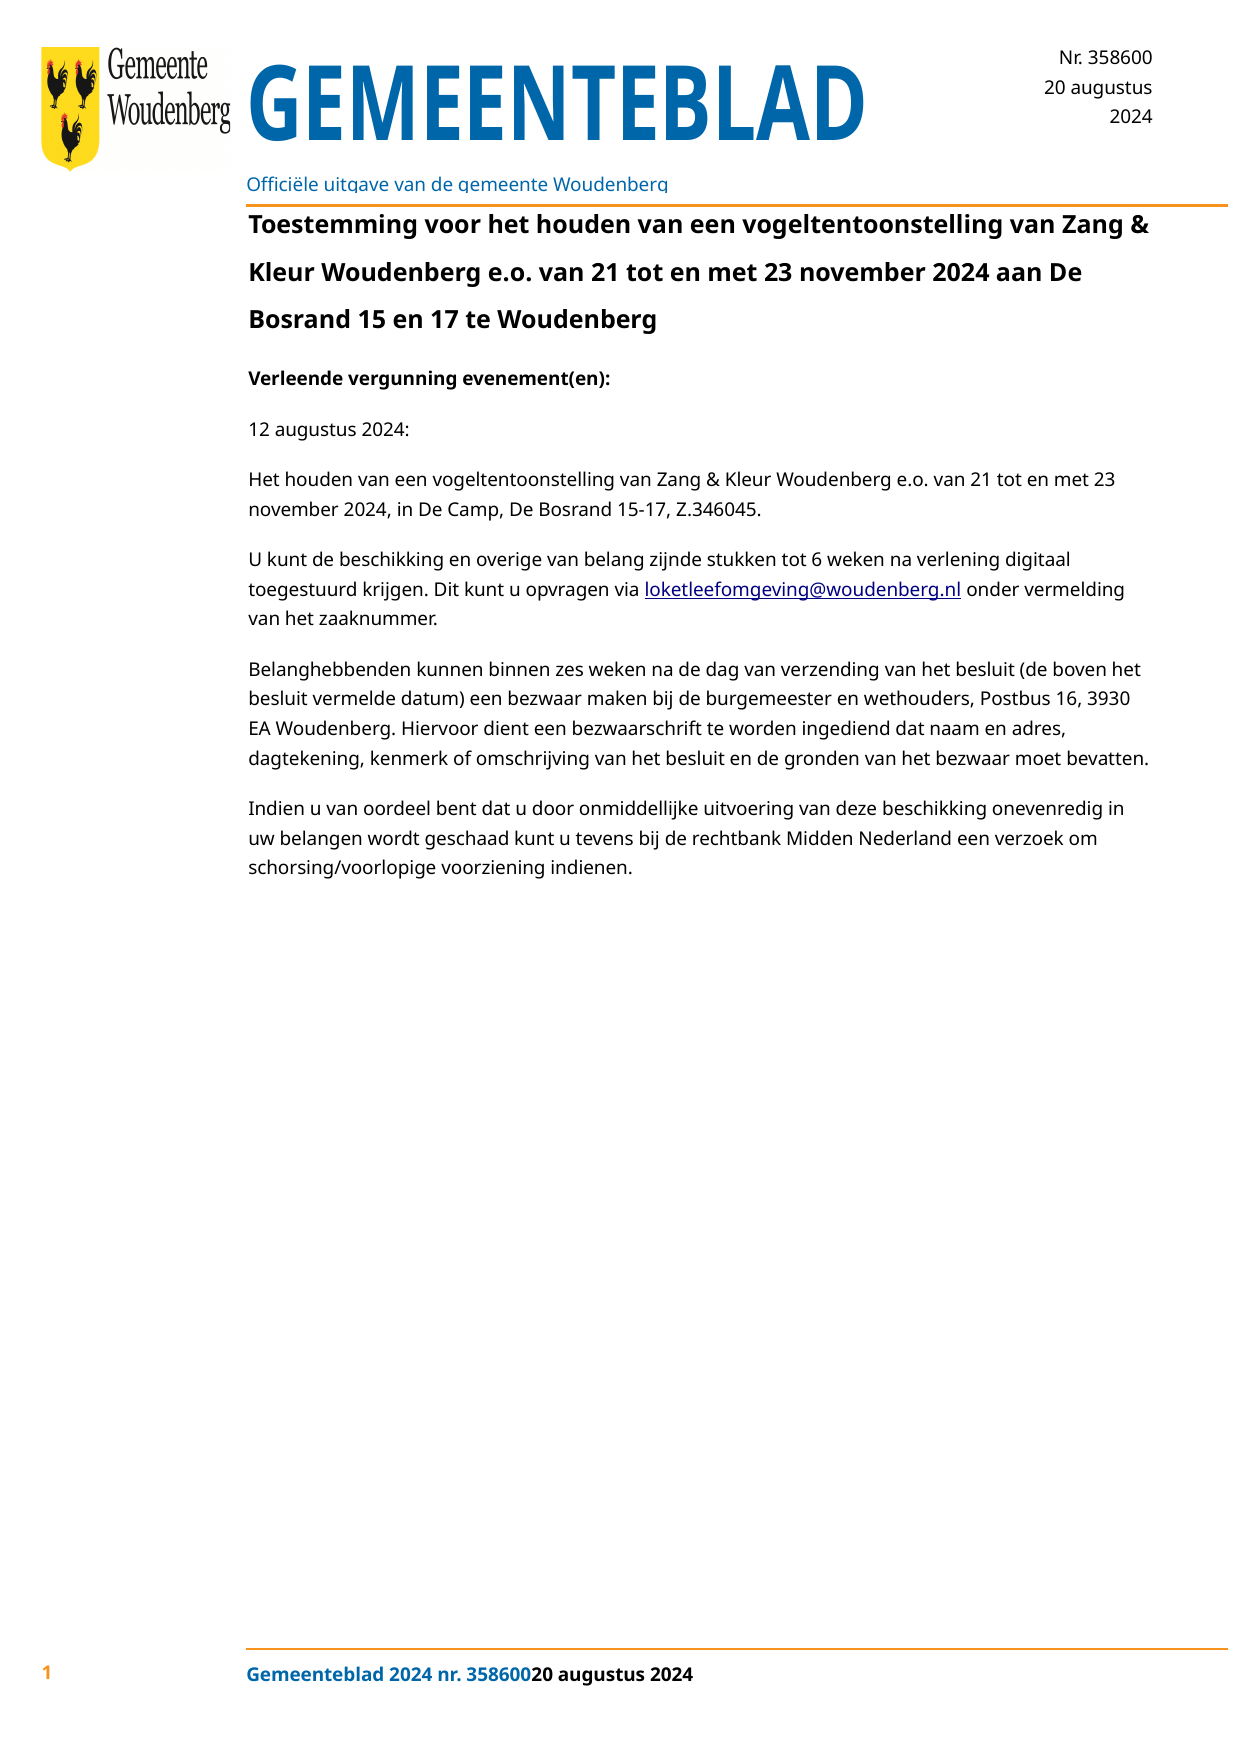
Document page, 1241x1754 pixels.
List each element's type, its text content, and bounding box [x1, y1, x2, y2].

text Indien u van oordeel bent dat u door onmiddellijke uitvoering van deze beschikking onevenredig in uw belangen wordt geschaad kunt u tevens bij de rechtbank Midden Nederland een verzoek om schorsing/voorlopige voorziening indienen. [248, 795, 1152, 880]
picture [41, 47, 231, 172]
text Toestemming voor het houden van een vogeltentoonstelling van Zang & Kleur Woudenberg e.o. van 21 tot en met 23 november 2024 aan De Bosrand 15 en 17 te Woudenberg [248, 207, 1152, 336]
text Verleende vergunning evenement(en): [248, 366, 1152, 391]
text Belanghebbenden kunnen binnen zes weken na de dag van verzending van het besluit (de boven het besluit vermelde datum) een bezwaar maken bij de burgemeester en wethouders, Postbus 16, 3930 EA Woudenberg. Hiervoor dient een bezwaarschrift te worden ingediend dat naam en adres, dagtekening, kenmerk of omschrijving van het besluit en de gronden van het bezwaar moet bevatten. [248, 656, 1152, 770]
text 12 augustus 2024: [248, 416, 1152, 442]
text U kunt de beschikking en overige van belang zijnde stukken tot 6 weken na verlening digitaal toegestuurd krijgen. Dit kunt u opvragen via loketleefomgeving@woudenberg.nl onder vermelding van het zaaknummer. [248, 546, 1152, 631]
text Het houden van een vogeltentoonstelling van Zang & Kleur Woudenberg e.o. van 21 tot en met 23 november 2024, in De Camp, De Bosrand 15-17, Z.346045. [248, 466, 1152, 522]
